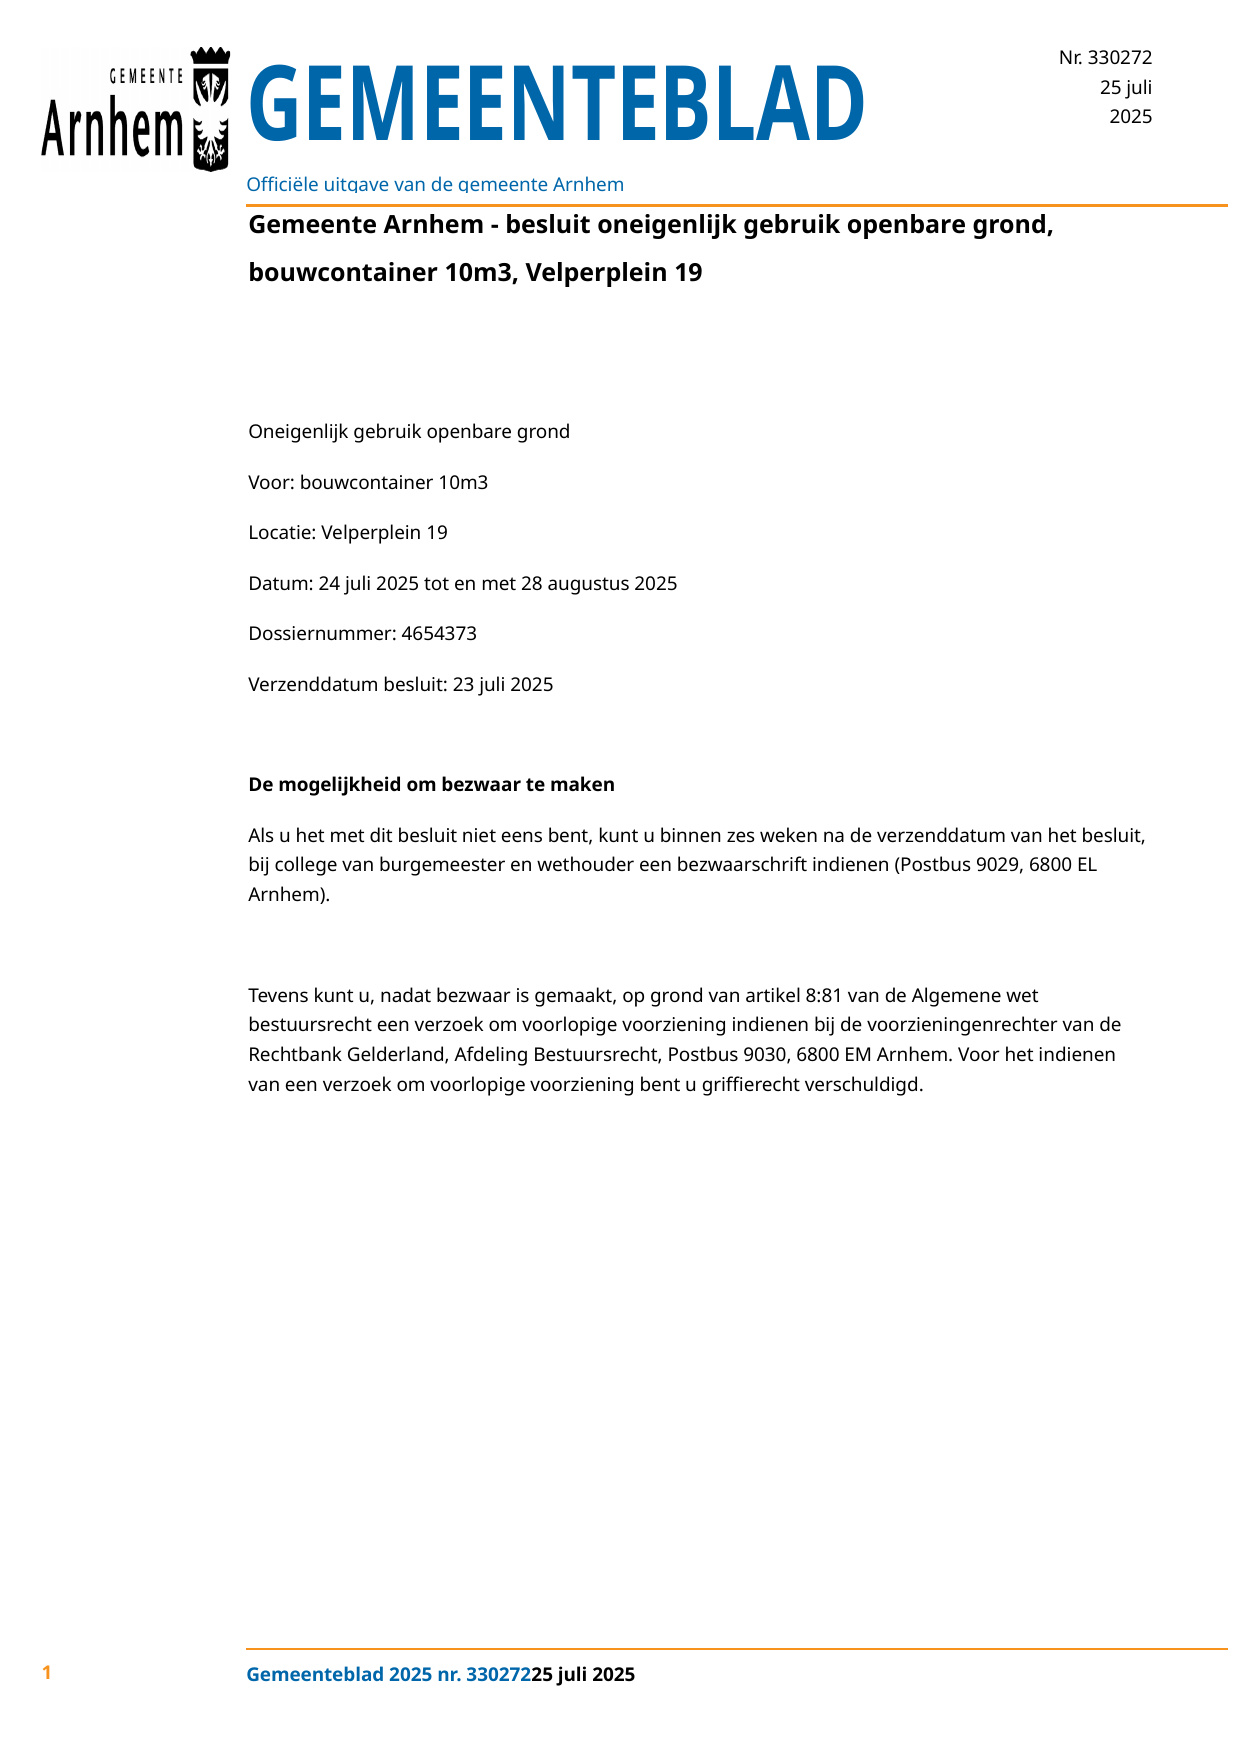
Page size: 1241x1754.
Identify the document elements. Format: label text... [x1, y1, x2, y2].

text De mogelijkheid om bezwaar te maken [248, 772, 1152, 797]
text Verzenddatum besluit: 23 juli 2025 [248, 671, 1152, 697]
text Tevens kunt u, nadat bezwaar is gemaakt, op grond van artikel 8:81 van de Algemene wet bestuursrecht een verzoek om voorlopige voorziening indienen bij de voorzieningenrechter van de Rechtbank Gelderland, Afdeling Bestuursrecht, Postbus 9030, 6800 EM Arnhem. Voor het indienen van een verzoek om voorlopige voorziening bent u griffierecht verschuldigd. [248, 982, 1152, 1097]
text Als u het met dit besluit niet eens bent, kunt u binnen zes weken na de verzenddatum van het besluit, bij college van burgemeester en wethouder een bezwaarschrift indienen (Postbus 9029, 6800 EL Arnhem). [248, 822, 1152, 907]
text Oneigenlijk gebruik openbare grond [248, 419, 1152, 444]
picture [41, 47, 231, 172]
text Voor: bouwcontainer 10m3 [248, 469, 1152, 495]
text Dossiernummer: 4654373 [248, 620, 1152, 646]
text Gemeente Arnhem - besluit oneigenlijk gebruik openbare grond, bouwcontainer 10m3, Velperplein 19 [248, 207, 1152, 288]
text Datum: 24 juli 2025 tot en met 28 augustus 2025 [248, 570, 1152, 596]
text Locatie: Velperplein 19 [248, 519, 1152, 545]
